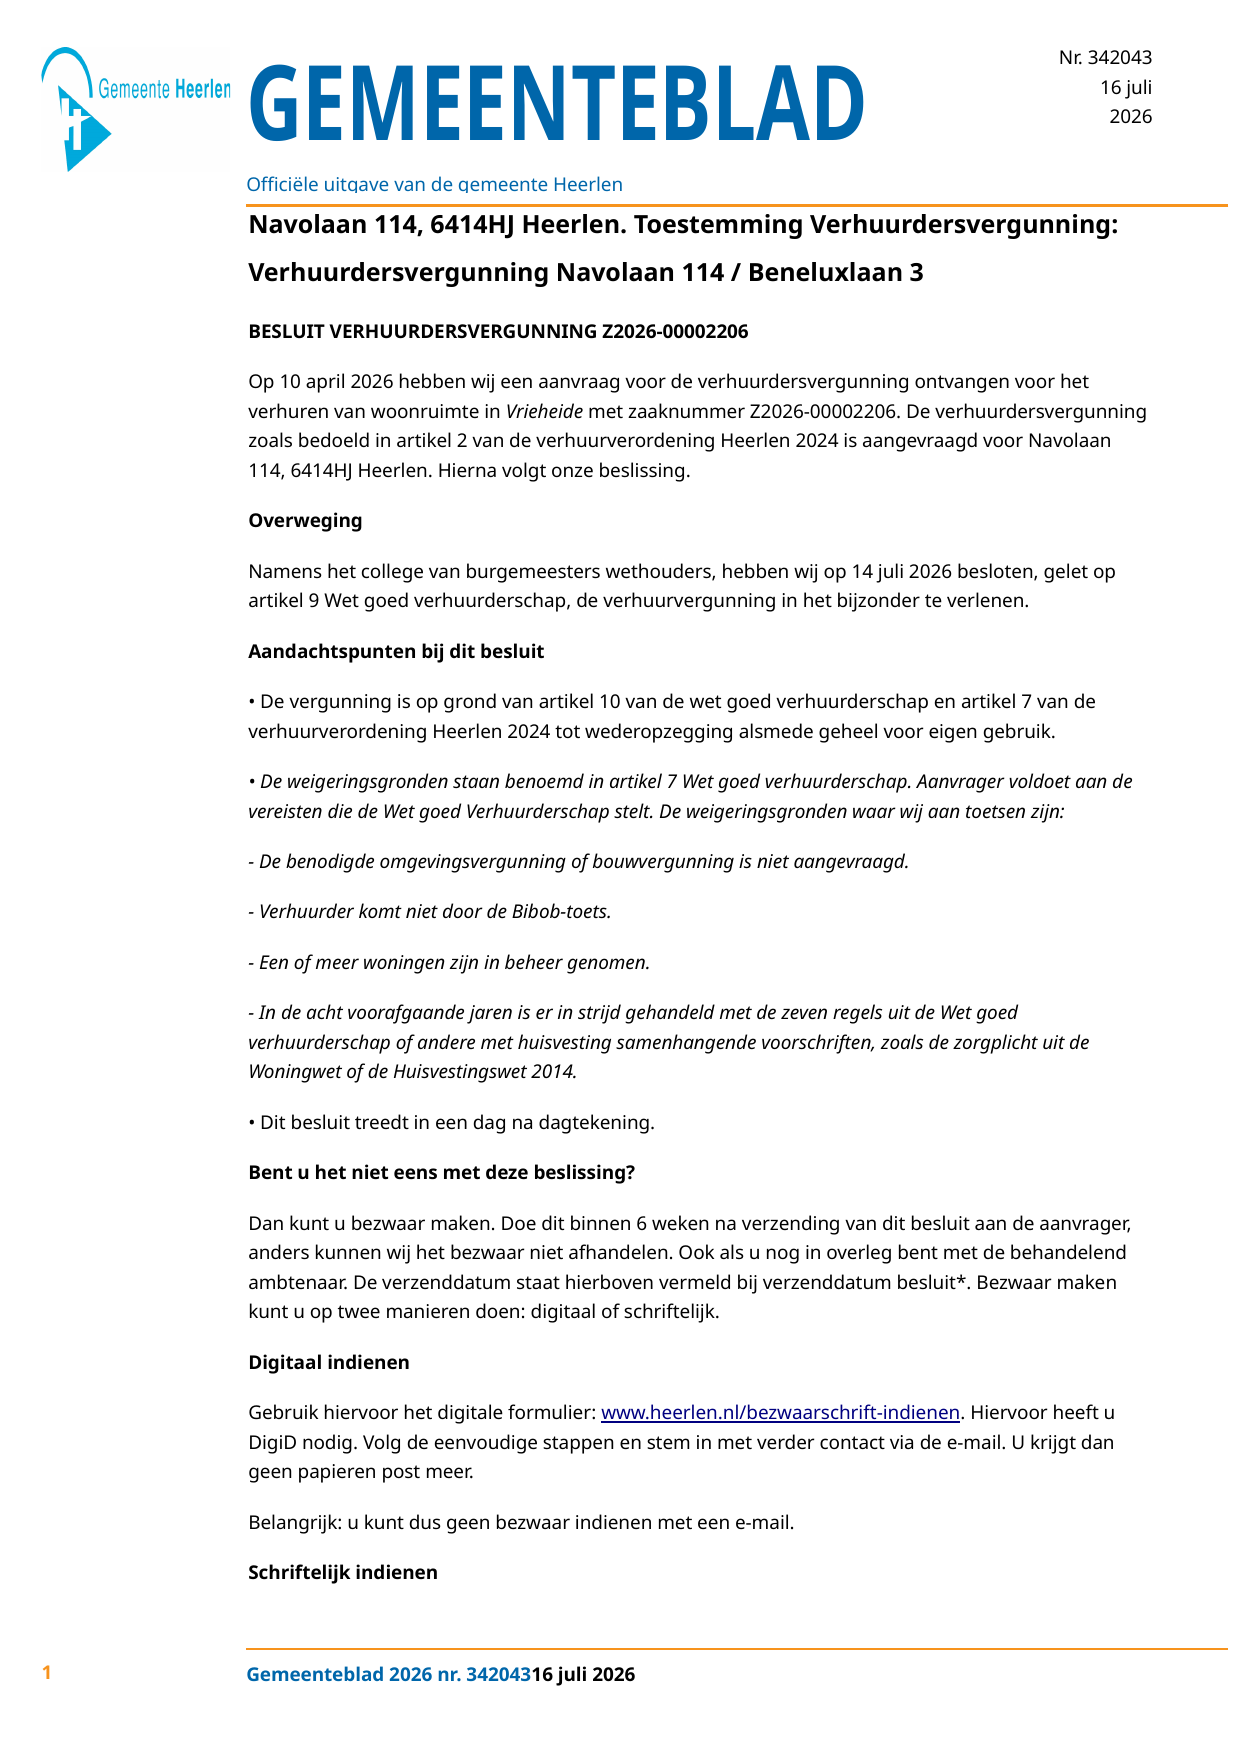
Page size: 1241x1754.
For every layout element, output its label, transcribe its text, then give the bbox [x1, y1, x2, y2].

text - In de acht voorafgaande jaren is er in strijd gehandeld met de zeven regels uit de Wet goed verhuurderschap of andere met huisvesting samenhangende voorschriften, zoals de zorgplicht uit de Woningwet of de Huisvestingswet 2014. [248, 999, 1152, 1084]
text • Dit besluit treedt in een dag na dagtekening. [248, 1109, 1152, 1135]
text Namens het college van burgemeesters wethouders, hebben wij op 14 juli 2026 besloten, gelet op artikel 9 Wet goed verhuurderschap, de verhuurvergunning in het bijzonder te verlenen. [248, 558, 1152, 613]
text - Een of meer woningen zijn in beheer genomen. [248, 949, 1152, 975]
text Gebruik hiervoor het digitale formulier: www.heerlen.nl/bezwaarschrift-indienen. Hiervoor heeft u DigiD nodig. Volg de eenvoudige stappen en stem in met verder contact via de e-mail. U krijgt dan geen papieren post meer. [248, 1399, 1152, 1484]
text Digitaal indienen [248, 1349, 1152, 1375]
text Aandachtspunten bij dit besluit [248, 638, 1152, 664]
text Navolaan 114, 6414HJ Heerlen. Toestemming Verhuurdersvergunning: Verhuurdersvergunning Navolaan 114 / Beneluxlaan 3 [248, 207, 1152, 288]
text Op 10 april 2026 hebben wij een aanvraag voor de verhuurdersvergunning ontvangen voor het verhuren van woonruimte in Vrieheide met zaaknummer Z2026-00002206. De verhuurdersvergunning zoals bedoeld in artikel 2 van de verhuurverordening Heerlen 2024 is aangevraagd voor Navolaan 114, 6414HJ Heerlen. Hierna volgt onze beslissing. [248, 368, 1152, 483]
text - Verhuurder komt niet door de Bibob-toets. [248, 899, 1152, 924]
text • De weigeringsgronden staan benoemd in artikel 7 Wet goed verhuurderschap. Aanvrager voldoet aan de vereisten die de Wet goed Verhuurderschap stelt. De weigeringsgronden waar wij aan toetsen zijn: [248, 768, 1152, 824]
picture [41, 47, 59, 70]
text Overweging [248, 507, 1152, 533]
picture [41, 47, 231, 172]
text • De vergunning is op grond van artikel 10 van de wet goed verhuurderschap en artikel 7 van de verhuurverordening Heerlen 2024 tot wederopzegging alsmede geheel voor eigen gebruik. [248, 688, 1152, 744]
text Bent u het niet eens met deze beslissing? [248, 1159, 1152, 1185]
text Schriftelijk indienen [248, 1559, 1152, 1585]
text Dan kunt u bezwaar maken. Doe dit binnen 6 weken na verzending van dit besluit aan de aanvrager, anders kunnen wij het bezwaar niet afhandelen. Ook als u nog in overleg bent met de behandelend ambtenaar. De verzenddatum staat hierboven vermeld bij verzenddatum besluit*. Bezwaar maken kunt u op twee manieren doen: digitaal of schriftelijk. [248, 1210, 1152, 1324]
text - De benodigde omgevingsvergunning of bouwvergunning is niet aangevraagd. [248, 848, 1152, 874]
text Belangrijk: u kunt dus geen bezwaar indienen met een e-mail. [248, 1509, 1152, 1535]
text BESLUIT VERHUURDERSVERGUNNING Z2026-00002206 [248, 318, 1152, 344]
